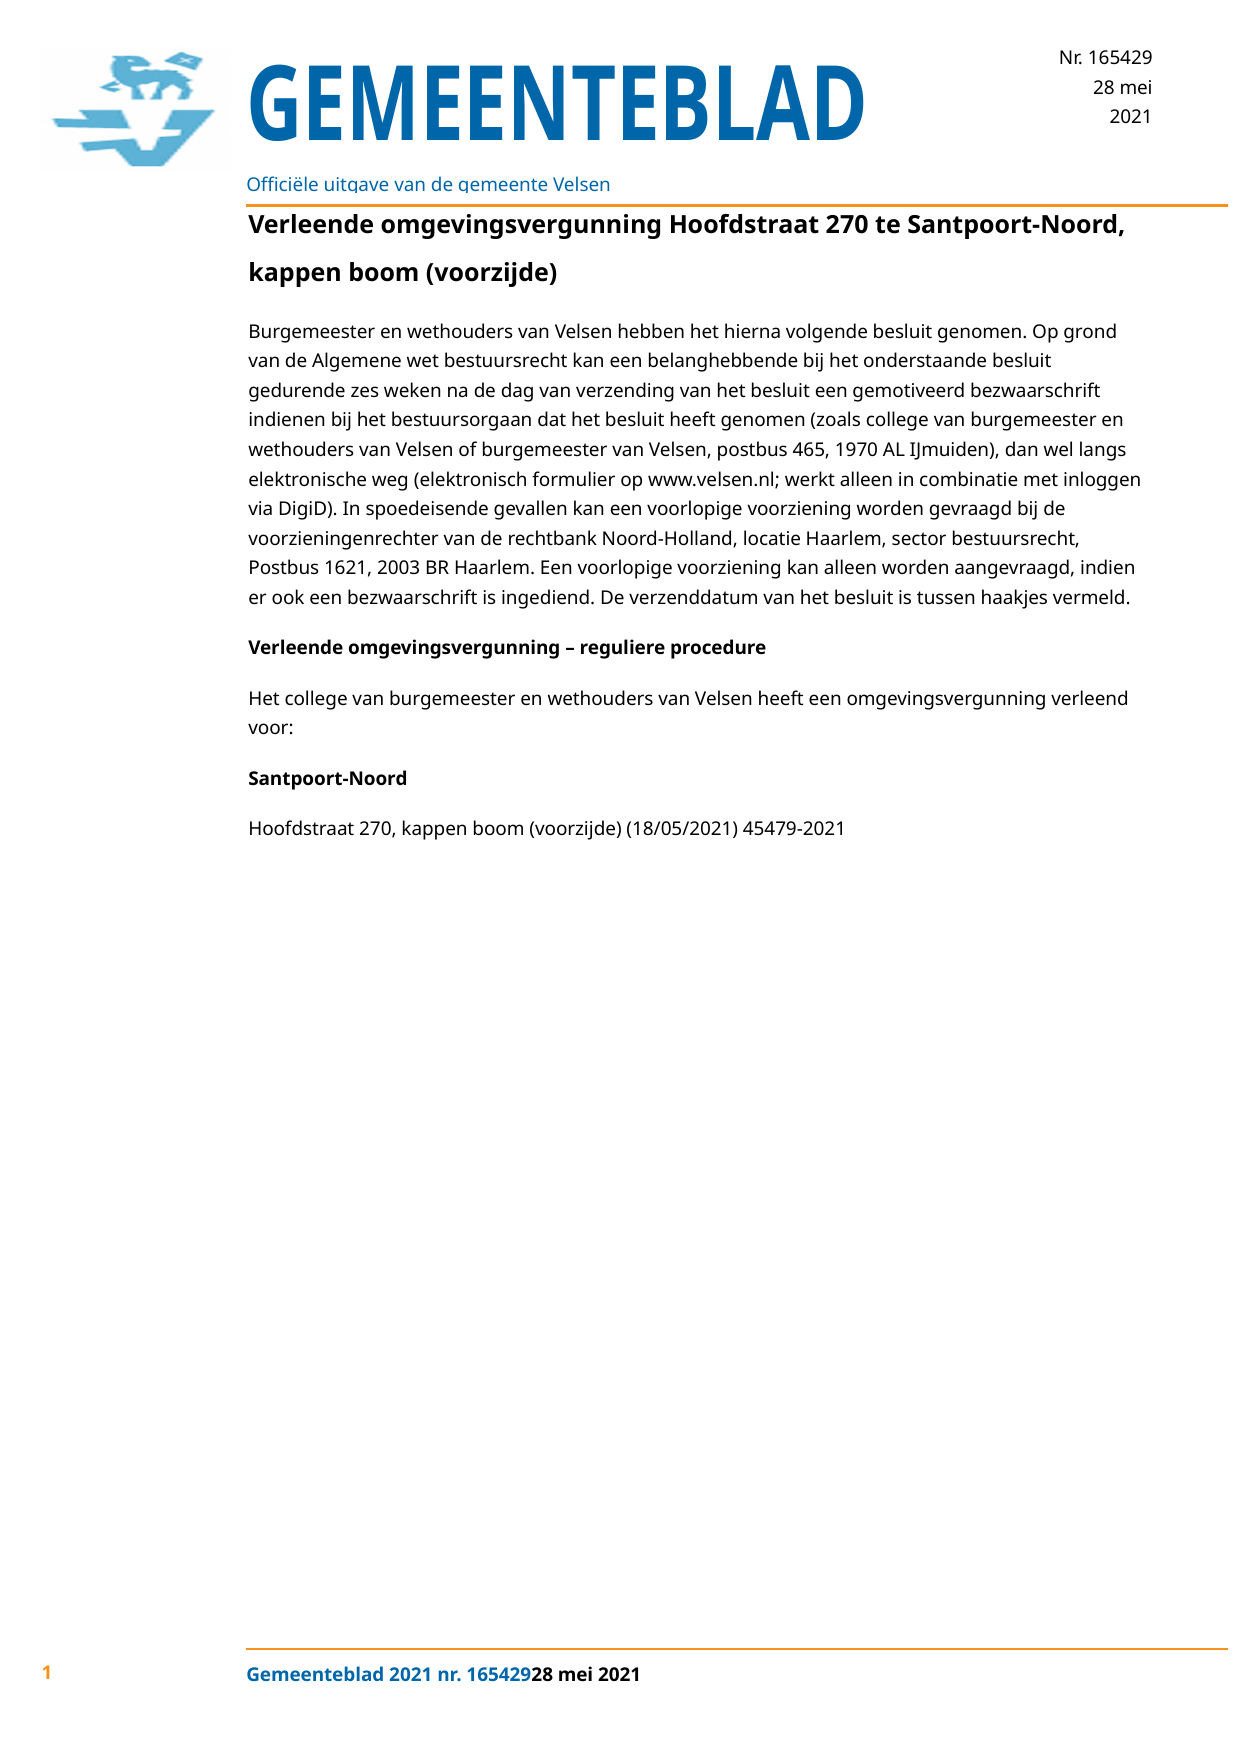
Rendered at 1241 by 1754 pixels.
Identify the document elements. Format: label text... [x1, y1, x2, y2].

text Burgemeester en wethouders van Velsen hebben het hierna volgende besluit genomen. Op grond van de Algemene wet bestuursrecht kan een belanghebbende bij het onderstaande besluit gedurende zes weken na de dag van verzending van het besluit een gemotiveerd bezwaarschrift indienen bij het bestuursorgaan dat het besluit heeft genomen (zoals college van burgemeester en wethouders van Velsen of burgemeester van Velsen, postbus 465, 1970 AL IJmuiden), dan wel langs elektronische weg (elektronisch formulier op www.velsen.nl; werkt alleen in combinatie met inloggen via DigiD). In spoedeisende gevallen kan een voorlopige voorziening worden gevraagd bij de voorzieningenrechter van de rechtbank Noord-Holland, locatie Haarlem, sector bestuursrecht, Postbus 1621, 2003 BR Haarlem. Een voorlopige voorziening kan alleen worden aangevraagd, indien er ook een bezwaarschrift is ingediend. De verzenddatum van het besluit is tussen haakjes vermeld. [248, 318, 1152, 610]
picture [41, 47, 231, 172]
text Verleende omgevingsvergunning Hoofdstraat 270 te Santpoort-Noord, kappen boom (voorzijde) [248, 207, 1152, 288]
text Hoofdstraat 270, kappen boom (voorzijde) (18/05/2021) 45479-2021 [248, 815, 1152, 841]
text Verleende omgevingsvergunning – reguliere procedure [248, 634, 1152, 660]
text Santpoort-Noord [248, 765, 1152, 791]
text Het college van burgemeester en wethouders van Velsen heeft een omgevingsvergunning verleend voor: [248, 685, 1152, 740]
